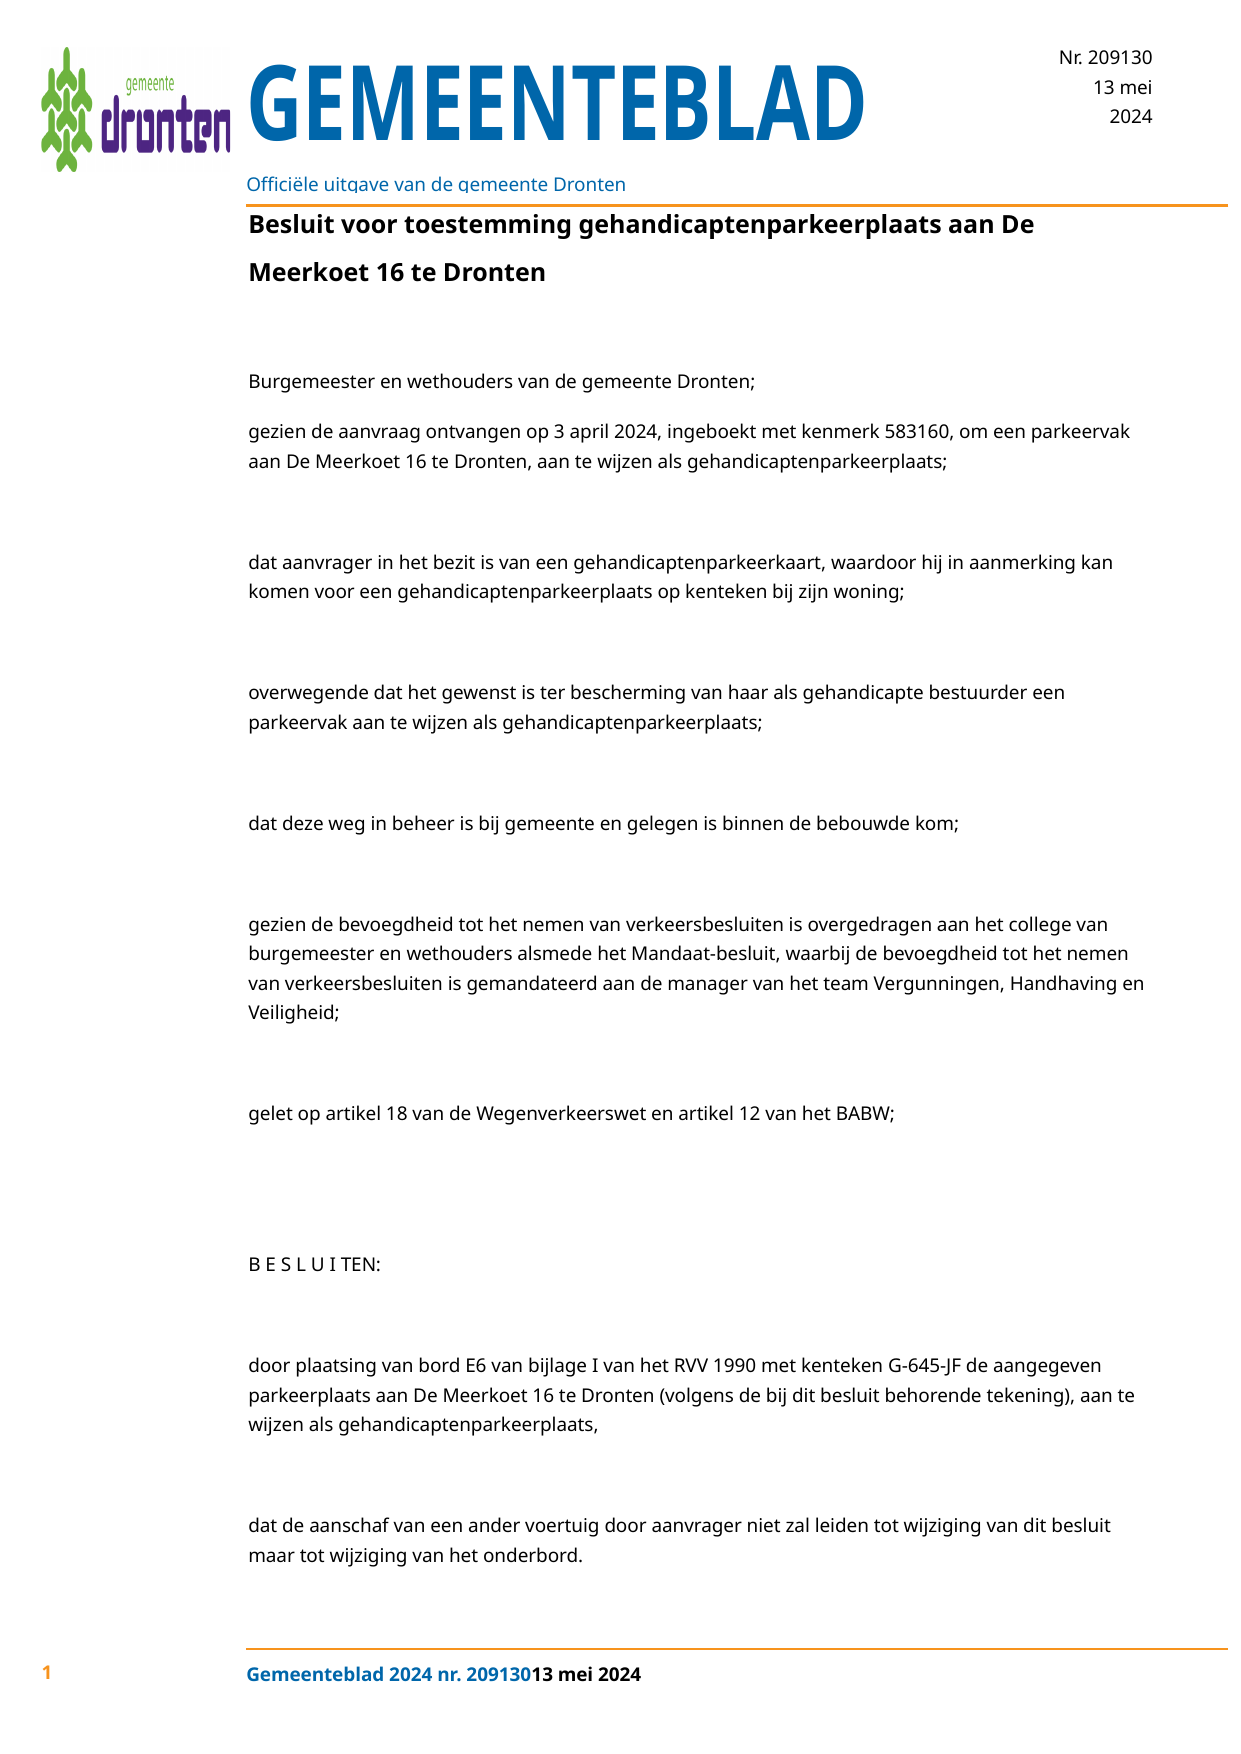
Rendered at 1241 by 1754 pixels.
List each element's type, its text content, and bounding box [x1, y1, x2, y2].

picture [41, 47, 231, 172]
text dat de aanschaf van een ander voertuig door aanvrager niet zal leiden tot wijziging van dit besluit maar tot wijziging van het onderbord. [248, 1512, 1152, 1568]
text Burgemeester en wethouders van de gemeente Dronten; [248, 368, 1152, 394]
text door plaatsing van bord E6 van bijlage I van het RVV 1990 met kenteken G-645-JF de aangegeven parkeerplaats aan De Meerkoet 16 te Dronten (volgens de bij dit besluit behorende tekening), aan te wijzen als gehandicaptenparkeerplaats, [248, 1352, 1152, 1437]
text dat deze weg in beheer is bij gemeente en gelegen is binnen de bebouwde kom; [248, 810, 1152, 836]
text gelet op artikel 18 van de Wegenverkeerswet en artikel 12 van het BABW; [248, 1100, 1152, 1126]
text gezien de aanvraag ontvangen op 3 april 2024, ingeboekt met kenmerk 583160, om een parkeervak aan De Meerkoet 16 te Dronten, aan te wijzen als gehandicaptenparkeerplaats; [248, 419, 1152, 474]
text Besluit voor toestemming gehandicaptenparkeerplaats aan De Meerkoet 16 te Dronten [248, 207, 1152, 288]
text B E S L U I TEN: [248, 1252, 1152, 1277]
text dat aanvrager in het bezit is van een gehandicaptenparkeerkaart, waardoor hij in aanmerking kan komen voor een gehandicaptenparkeerplaats op kenteken bij zijn woning; [248, 549, 1152, 604]
text overwegende dat het gewenst is ter bescherming van haar als gehandicapte bestuurder een parkeervak aan te wijzen als gehandicaptenparkeerplaats; [248, 679, 1152, 735]
text gezien de bevoegdheid tot het nemen van verkeersbesluiten is overgedragen aan het college van burgemeester en wethouders alsmede het Mandaat-besluit, waarbij de bevoegdheid tot het nemen van verkeersbesluiten is gemandateerd aan de manager van het team Vergunningen, Handhaving en Veiligheid; [248, 911, 1152, 1025]
